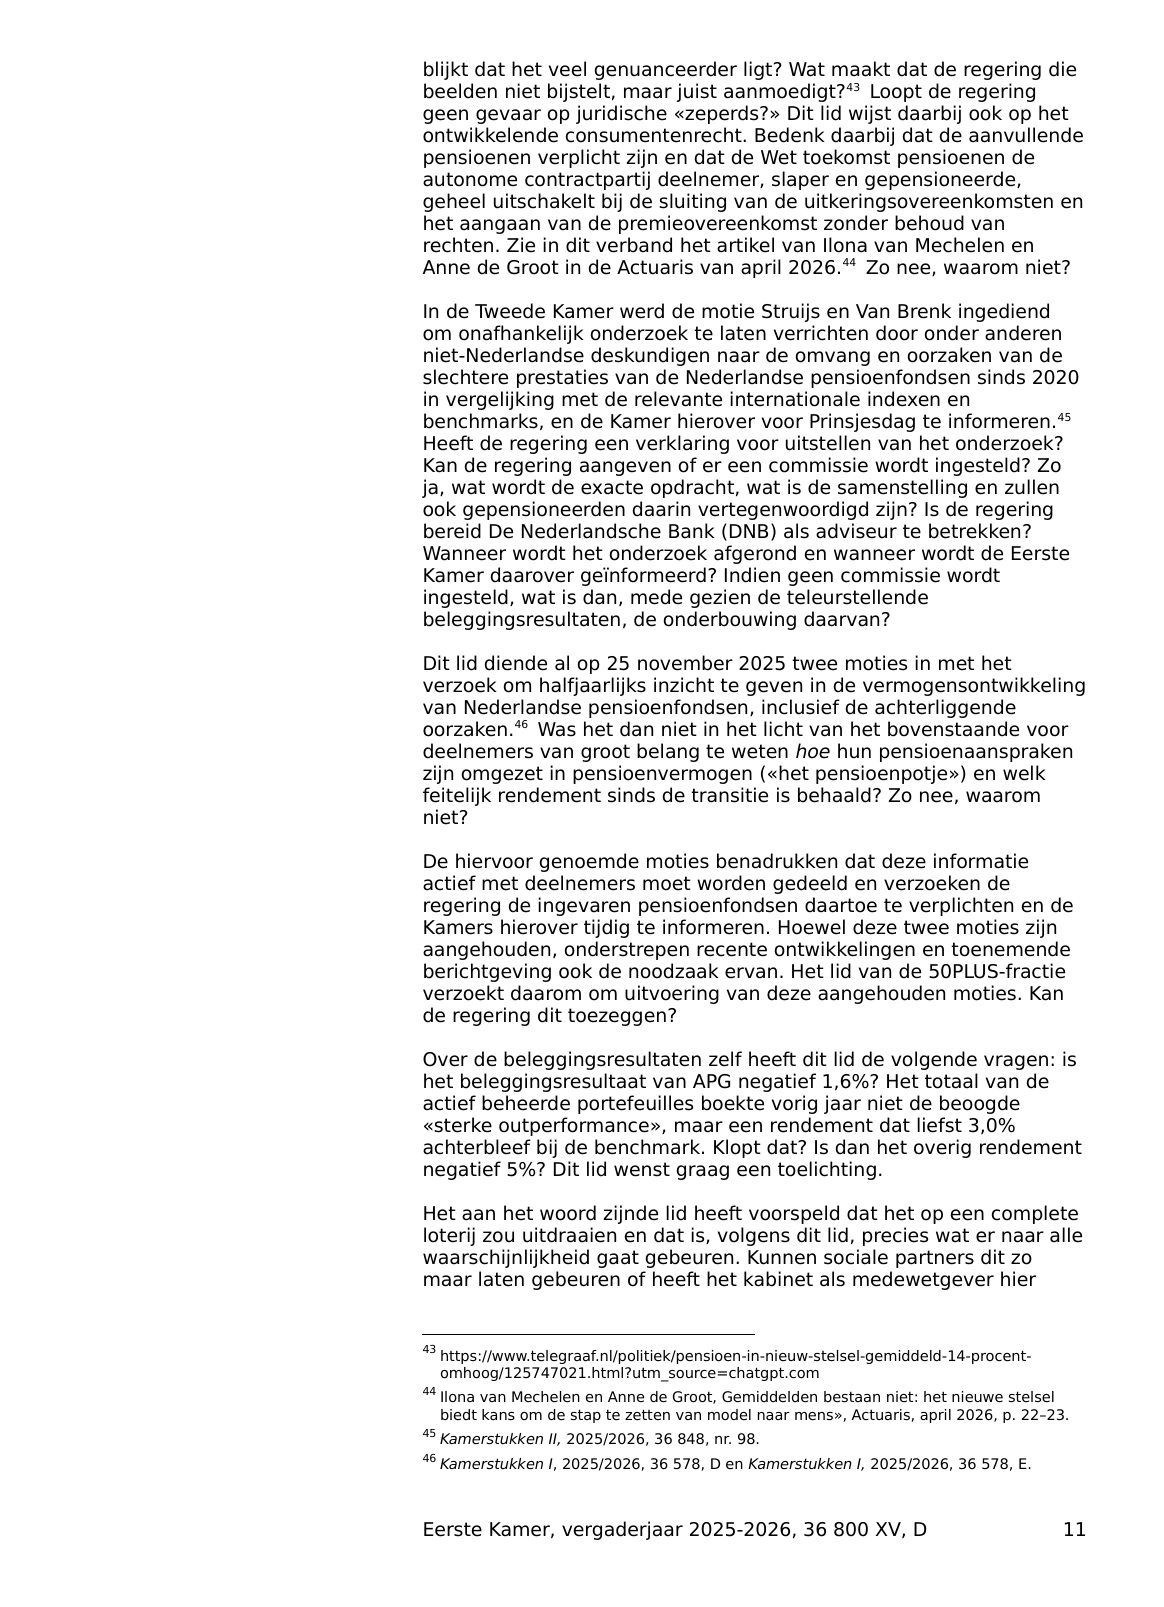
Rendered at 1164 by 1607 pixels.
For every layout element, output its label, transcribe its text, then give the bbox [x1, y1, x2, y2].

text blijkt dat het veel genuanceerder ligt? Wat maakt dat de regering die beelden niet bijstelt, maar juist aanmoedigt? Loopt de regering geen gevaar op juridische «zeperds?» Dit lid wijst daarbij ook op het ontwikkelende consumentenrecht. Bedenk daarbij dat de aanvullende pensioenen verplicht zijn en dat de Wet toekomst pensioenen de autonome contractpartij deelnemer, slaper en gepensioneerde, geheel uitschakelt bij de sluiting van de uitkeringsovereenkomsten en het aangaan van de premieovereenkomst zonder behoud van rechten. Zie in dit verband het artikel van Ilona van Mechelen en Anne de Groot in de Actuaris van april 2026. Zo nee, waarom niet? [422, 59, 1087, 279]
text Over de beleggingsresultaten zelf heeft dit lid de volgende vragen: is het beleggingsresultaat van APG negatief 1,6%? Het totaal van de actief beheerde portefeuilles boekte vorig jaar niet de beoogde «sterke outperformance», maar een rendement dat liefst 3,0% achterbleef bij de benchmark. Klopt dat? Is dan het overig rendement negatief 5%? Dit lid wenst graag een toelichting. [422, 1049, 1087, 1181]
text Kamerstukken I, 2025/2026, 36 578, D en Kamerstukken I, 2025/2026, 36 578, E. [422, 1452, 1087, 1474]
text https://www.telegraaf.nl/politiek/pensioen-in-nieuw-stelsel-gemiddeld-14-procent-omhoog/125747021.html?utm_source=chatgpt.com [422, 1343, 1087, 1382]
text Het aan het woord zijnde lid heeft voorspeld dat het op een complete loterij zou uitdraaien en dat is, volgens dit lid, precies wat er naar alle waarschijnlijkheid gaat gebeuren. Kunnen sociale partners dit zo maar laten gebeuren of heeft het kabinet als medewetgever hier [422, 1203, 1087, 1291]
text Ilona van Mechelen en Anne de Groot, Gemiddelden bestaan niet: het nieuwe stelsel biedt kans om de stap te zetten van model naar mens», Actuaris, april 2026, p. 22–23. [422, 1385, 1087, 1424]
text Dit lid diende al op 25 november 2025 twee moties in met het verzoek om halfjaarlijks inzicht te geven in de vermogensontwikkeling van Nederlandse pensioenfondsen, inclusief de achterliggende oorzaken. Was het dan niet in het licht van het bovenstaande voor deelnemers van groot belang te weten hoe hun pensioenaanspraken zijn omgezet in pensioenvermogen («het pensioenpotje») en welk feitelijk rendement sinds de transitie is behaald? Zo nee, waarom niet? [422, 653, 1087, 829]
text Kamerstukken II, 2025/2026, 36 848, nr. 98. [422, 1427, 1087, 1449]
text In de Tweede Kamer werd de motie Struijs en Van Brenk ingediend om onafhankelijk onderzoek te laten verrichten door onder anderen niet-Nederlandse deskundigen naar de omvang en oorzaken van de slechtere prestaties van de Nederlandse pensioenfondsen sinds 2020 in vergelijking met de relevante internationale indexen en benchmarks, en de Kamer hierover voor Prinsjesdag te informeren. Heeft de regering een verklaring voor uitstellen van het onderzoek? Kan de regering aangeven of er een commissie wordt ingesteld? Zo ja, wat wordt de exacte opdracht, wat is de samenstelling en zullen ook gepensioneerden daarin vertegenwoordigd zijn? Is de regering bereid De Nederlandsche Bank (DNB) als adviseur te betrekken? Wanneer wordt het onderzoek afgerond en wanneer wordt de Eerste Kamer daarover geïnformeerd? Indien geen commissie wordt ingesteld, wat is dan, mede gezien de teleurstellende beleggingsresultaten, de onderbouwing daarvan? [422, 301, 1087, 631]
text De hiervoor genoemde moties benadrukken dat deze informatie actief met deelnemers moet worden gedeeld en verzoeken de regering de ingevaren pensioenfondsen daartoe te verplichten en de Kamers hierover tijdig te informeren. Hoewel deze twee moties zijn aangehouden, onderstrepen recente ontwikkelingen en toenemende berichtgeving ook de noodzaak ervan. Het lid van de 50PLUS-fractie verzoekt daarom om uitvoering van deze aangehouden moties. Kan de regering dit toezeggen? [422, 851, 1087, 1027]
